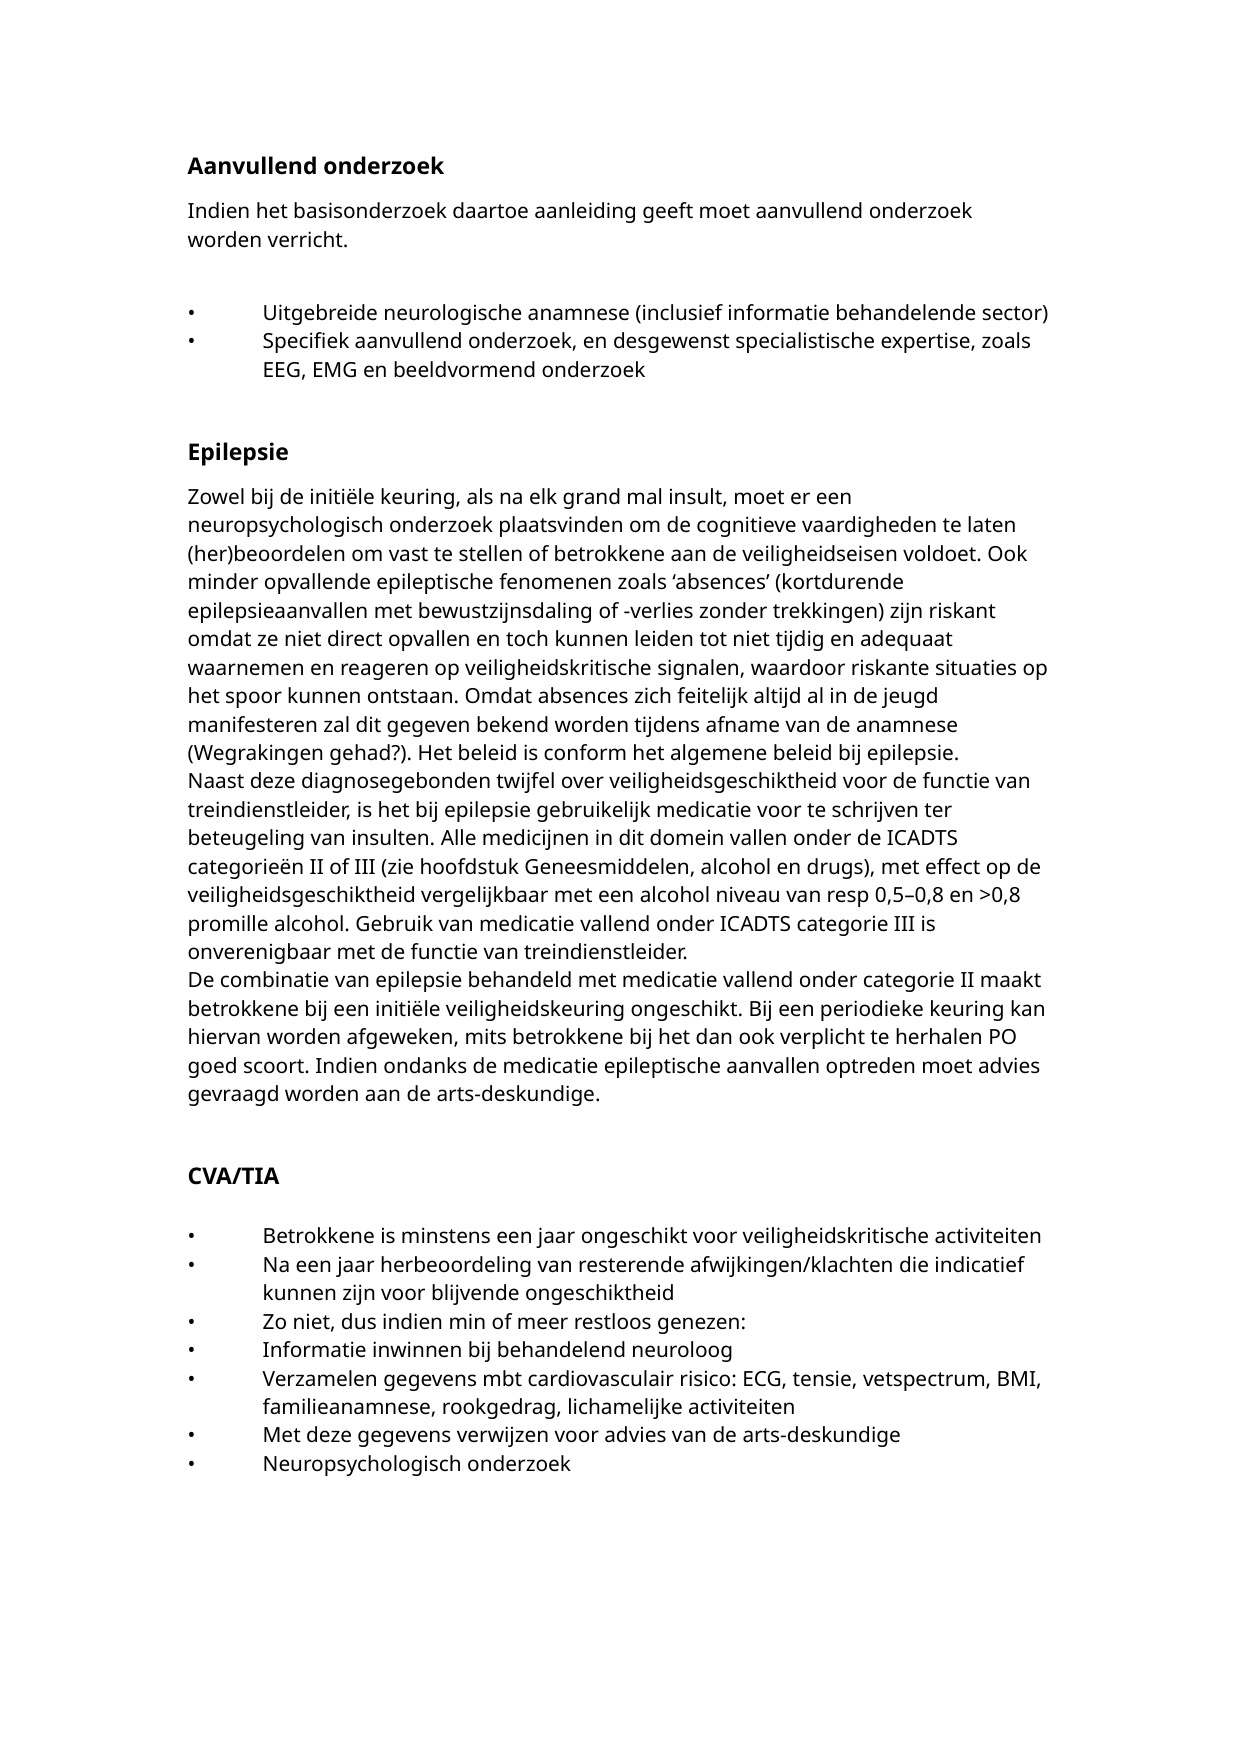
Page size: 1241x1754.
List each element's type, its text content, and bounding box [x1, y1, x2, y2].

text Naast deze diagnosegebonden twijfel over veiligheidsgeschiktheid voor de functie van treindienstleider, is het bij epilepsie gebruikelijk medicatie voor te schrijven ter beteugeling van insulten. Alle medicijnen in dit domein vallen onder de ICADTS categorieën II of III (zie hoofdstuk Geneesmiddelen, alcohol en drugs), met effect op de veiligheidsgeschiktheid vergelijkbaar met een alcohol niveau van resp 0,5–0,8 en >0,8 promille alcohol. Gebruik van medicatie vallend onder ICADTS categorie III is onverenigbaar met de functie van treindienstleider. [187, 767, 1053, 966]
subtitle Aanvullend onderzoek [187, 150, 1053, 181]
text Zowel bij de initiële keuring, als na elk grand mal insult, moet er een neuropsychologisch onderzoek plaatsvinden om de cognitieve vaardigheden te laten (her)beoordelen om vast te stellen of betrokkene aan de veiligheidseisen voldoet. Ook minder opvallende epileptische fenomenen zoals ‘absences’ (kortdurende epilepsieaanvallen met bewustzijnsdaling of -verlies zonder trekkingen) zijn riskant omdat ze niet direct opvallen en toch kunnen leiden tot niet tijdig en adequaat waarnemen en reageren op veiligheidskritische signalen, waardoor riskante situaties op het spoor kunnen ontstaan. Omdat absences zich feitelijk altijd al in de jeugd manifesteren zal dit gegeven bekend worden tijdens afname van de anamnese (Wegrakingen gehad?). Het beleid is conform het algemene beleid bij epilepsie. [187, 482, 1053, 767]
text De combinatie van epilepsie behandeld met medicatie vallend onder categorie II maakt betrokkene bij een initiële veiligheidskeuring ongeschikt. Bij een periodieke keuring kan hiervan worden afgeweken, mits betrokkene bij het dan ook verplicht te herhalen PO goed scoort. Indien ondanks de medicatie epileptische aanvallen optreden moet advies gevraagd worden aan de arts-deskundige. [187, 966, 1053, 1108]
list Specifiek aanvullend onderzoek, en desgewenst specialistische expertise, zoals EEG, EMG en beeldvormend onderzoek [187, 327, 1053, 383]
list Informatie inwinnen bij behandelend neuroloog [187, 1335, 1053, 1364]
list Verzamelen gegevens mbt cardiovasculair risico: ECG, tensie, vetspectrum, BMI, familieanamnese, rookgedrag, lichamelijke activiteiten [187, 1364, 1053, 1421]
list Betrokkene is minstens een jaar ongeschikt voor veiligheidskritische activiteiten [187, 1222, 1053, 1250]
list Na een jaar herbeoordeling van resterende afwijkingen/klachten die indicatief kunnen zijn voor blijvende ongeschiktheid [187, 1250, 1053, 1307]
list Zo niet, dus indien min of meer restloos genezen: [187, 1307, 1053, 1335]
text Indien het basisonderzoek daartoe aanleiding geeft moet aanvullend onderzoek worden verricht. [187, 196, 1053, 253]
subtitle Epilepsie [187, 436, 1053, 467]
list Met deze gegevens verwijzen voor advies van de arts-deskundige [187, 1421, 1053, 1449]
list Uitgebreide neurologische anamnese (inclusief informatie behandelende sector) [187, 298, 1053, 327]
list Neuropsychologisch onderzoek [187, 1449, 1053, 1477]
subtitle CVA/TIA [187, 1160, 1053, 1192]
